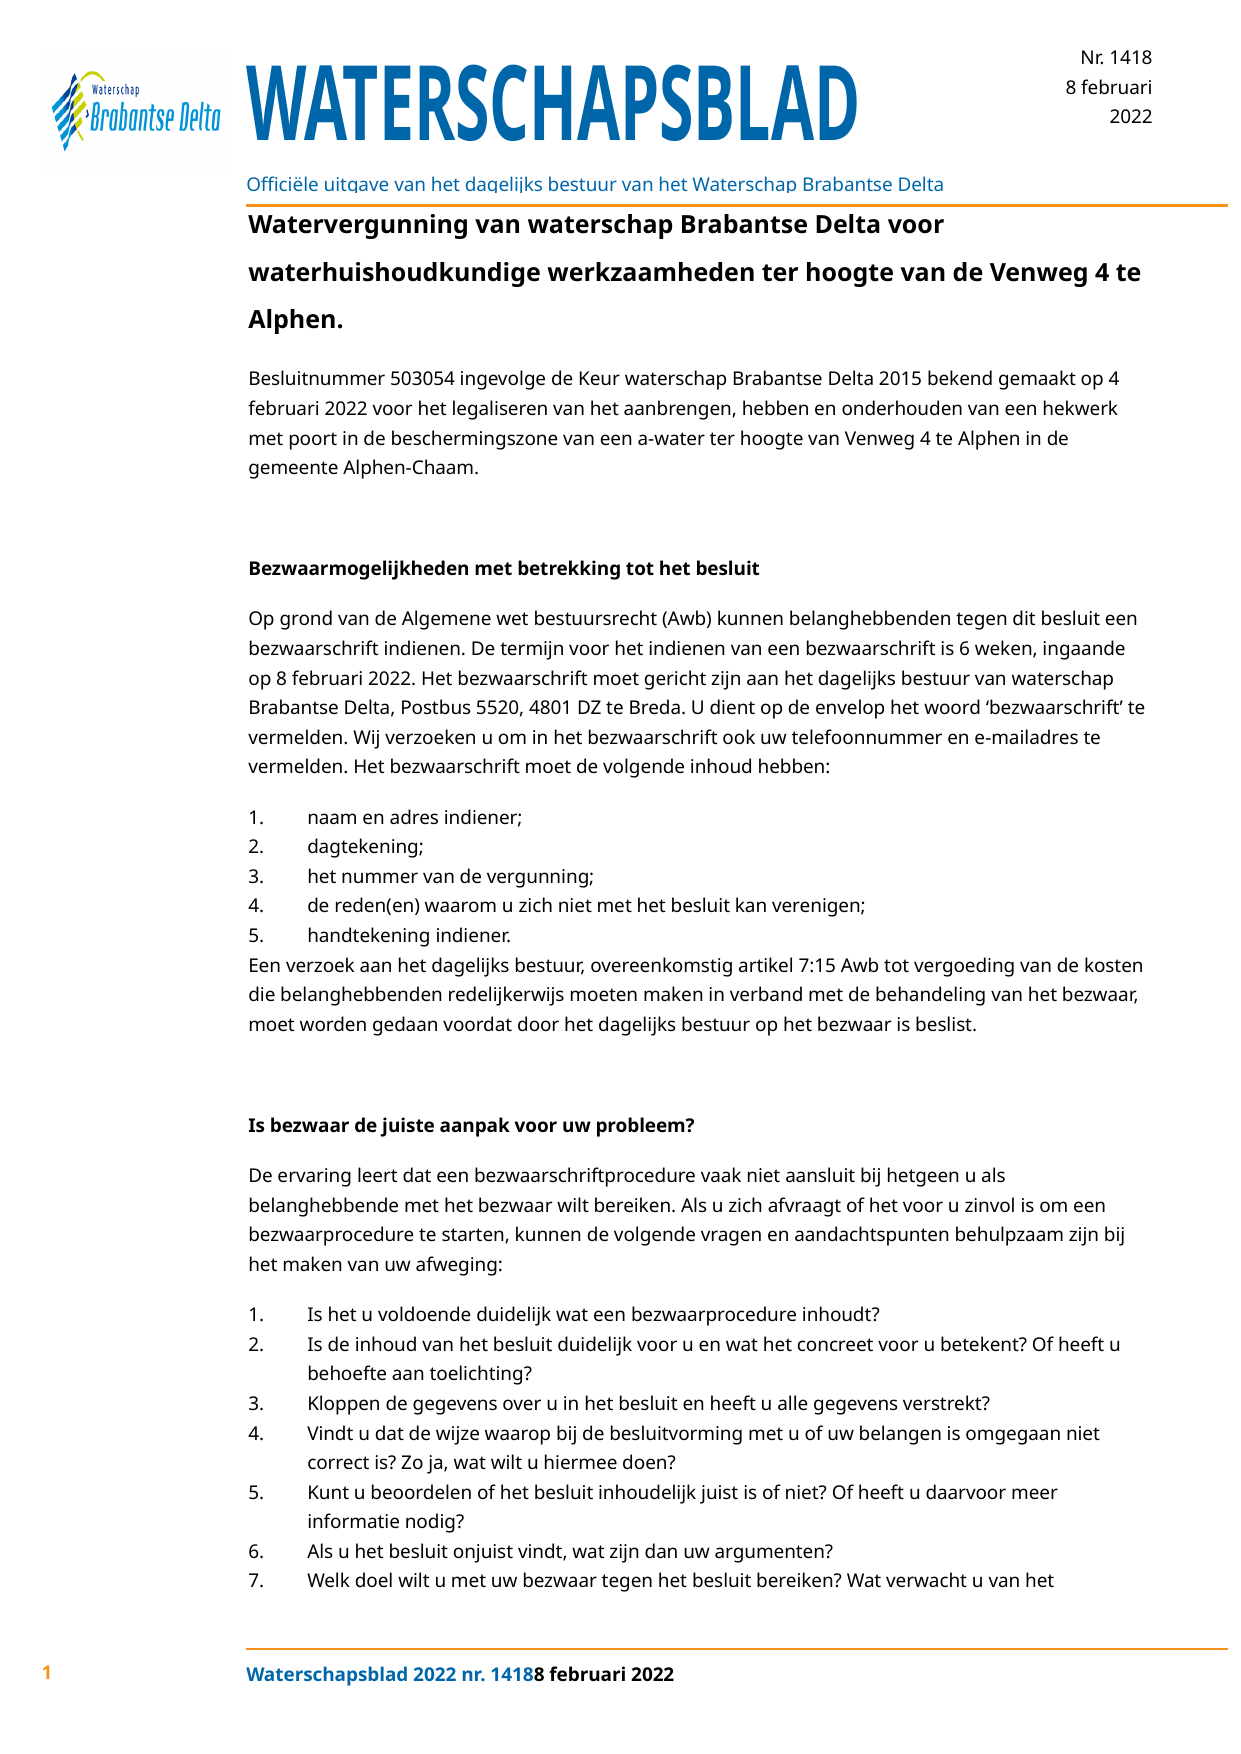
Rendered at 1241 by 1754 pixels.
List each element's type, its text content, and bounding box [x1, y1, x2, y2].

text Op grond van de Algemene wet bestuursrecht (Awb) kunnen belanghebbenden tegen dit besluit een bezwaarschrift indienen. De termijn voor het indienen van een bezwaarschrift is 6 weken, ingaande op 8 februari 2022. Het bezwaarschrift moet gericht zijn aan het dagelijks bestuur van waterschap Brabantse Delta, Postbus 5520, 4801 DZ te Breda. U dient op de envelop het woord ‘bezwaarschrift’ te vermelden. Wij verzoeken u om in het bezwaarschrift ook uw telefoonnummer en e‑mailadres te vermelden. Het bezwaarschrift moet de volgende inhoud hebben: [248, 606, 1152, 779]
list het nummer van de vergunning; [248, 863, 1152, 889]
text Een verzoek aan het dagelijks bestuur, overeenkomstig artikel 7:15 Awb tot vergoeding van de kosten die belanghebbenden redelijkerwijs moeten maken in verband met de behandeling van het bezwaar, moet worden gedaan voordat door het dagelijks bestuur op het bezwaar is beslist. [248, 952, 1152, 1037]
picture [41, 47, 231, 172]
list handtekening indiener. [248, 922, 1152, 948]
list Kunt u beoordelen of het besluit inhoudelijk juist is of niet? Of heeft u daarvoor meer informatie nodig? [248, 1479, 1152, 1534]
text Is bezwaar de juiste aanpak voor uw probleem? [248, 1112, 1152, 1137]
list Als u het besluit onjuist vindt, wat zijn dan uw argumenten? [248, 1538, 1152, 1564]
list naam en adres indiener; [248, 804, 1152, 829]
text Bezwaarmogelijkheden met betrekking tot het besluit [248, 555, 1152, 581]
list de reden(en) waarom u zich niet met het besluit kan verenigen; [248, 893, 1152, 918]
list Is de inhoud van het besluit duidelijk voor u en wat het concreet voor u betekent? Of heeft u behoefte aan toelichting? [248, 1331, 1152, 1386]
list Welk doel wilt u met uw bezwaar tegen het besluit bereiken? Wat verwacht u van het [248, 1568, 1152, 1593]
text Besluitnummer 503054 ingevolge de Keur waterschap Brabantse Delta 2015 bekend gemaakt op 4 februari 2022 voor het legaliseren van het aanbrengen, hebben en onderhouden van een hekwerk met poort in de beschermingszone van een a-water ter hoogte van Venweg 4 te Alphen in de gemeente Alphen-Chaam. [248, 366, 1152, 480]
list Vindt u dat de wijze waarop bij de besluitvorming met u of uw belangen is omgegaan niet correct is? Zo ja, wat wilt u hiermee doen? [248, 1420, 1152, 1475]
list dagtekening; [248, 833, 1152, 859]
text Watervergunning van waterschap Brabantse Delta voor waterhuishoudkundige werkzaamheden ter hoogte van de Venweg 4 te Alphen. [248, 207, 1152, 336]
text De ervaring leert dat een bezwaarschriftprocedure vaak niet aansluit bij hetgeen u als belanghebbende met het bezwaar wilt bereiken. Als u zich afvraagt of het voor u zinvol is om een bezwaarprocedure te starten, kunnen de volgende vragen en aandachtspunten behulpzaam zijn bij het maken van uw afweging: [248, 1162, 1152, 1277]
list Is het u voldoende duidelijk wat een bezwaarprocedure inhoudt? [248, 1301, 1152, 1327]
list Kloppen de gegevens over u in het besluit en heeft u alle gegevens verstrekt? [248, 1390, 1152, 1416]
